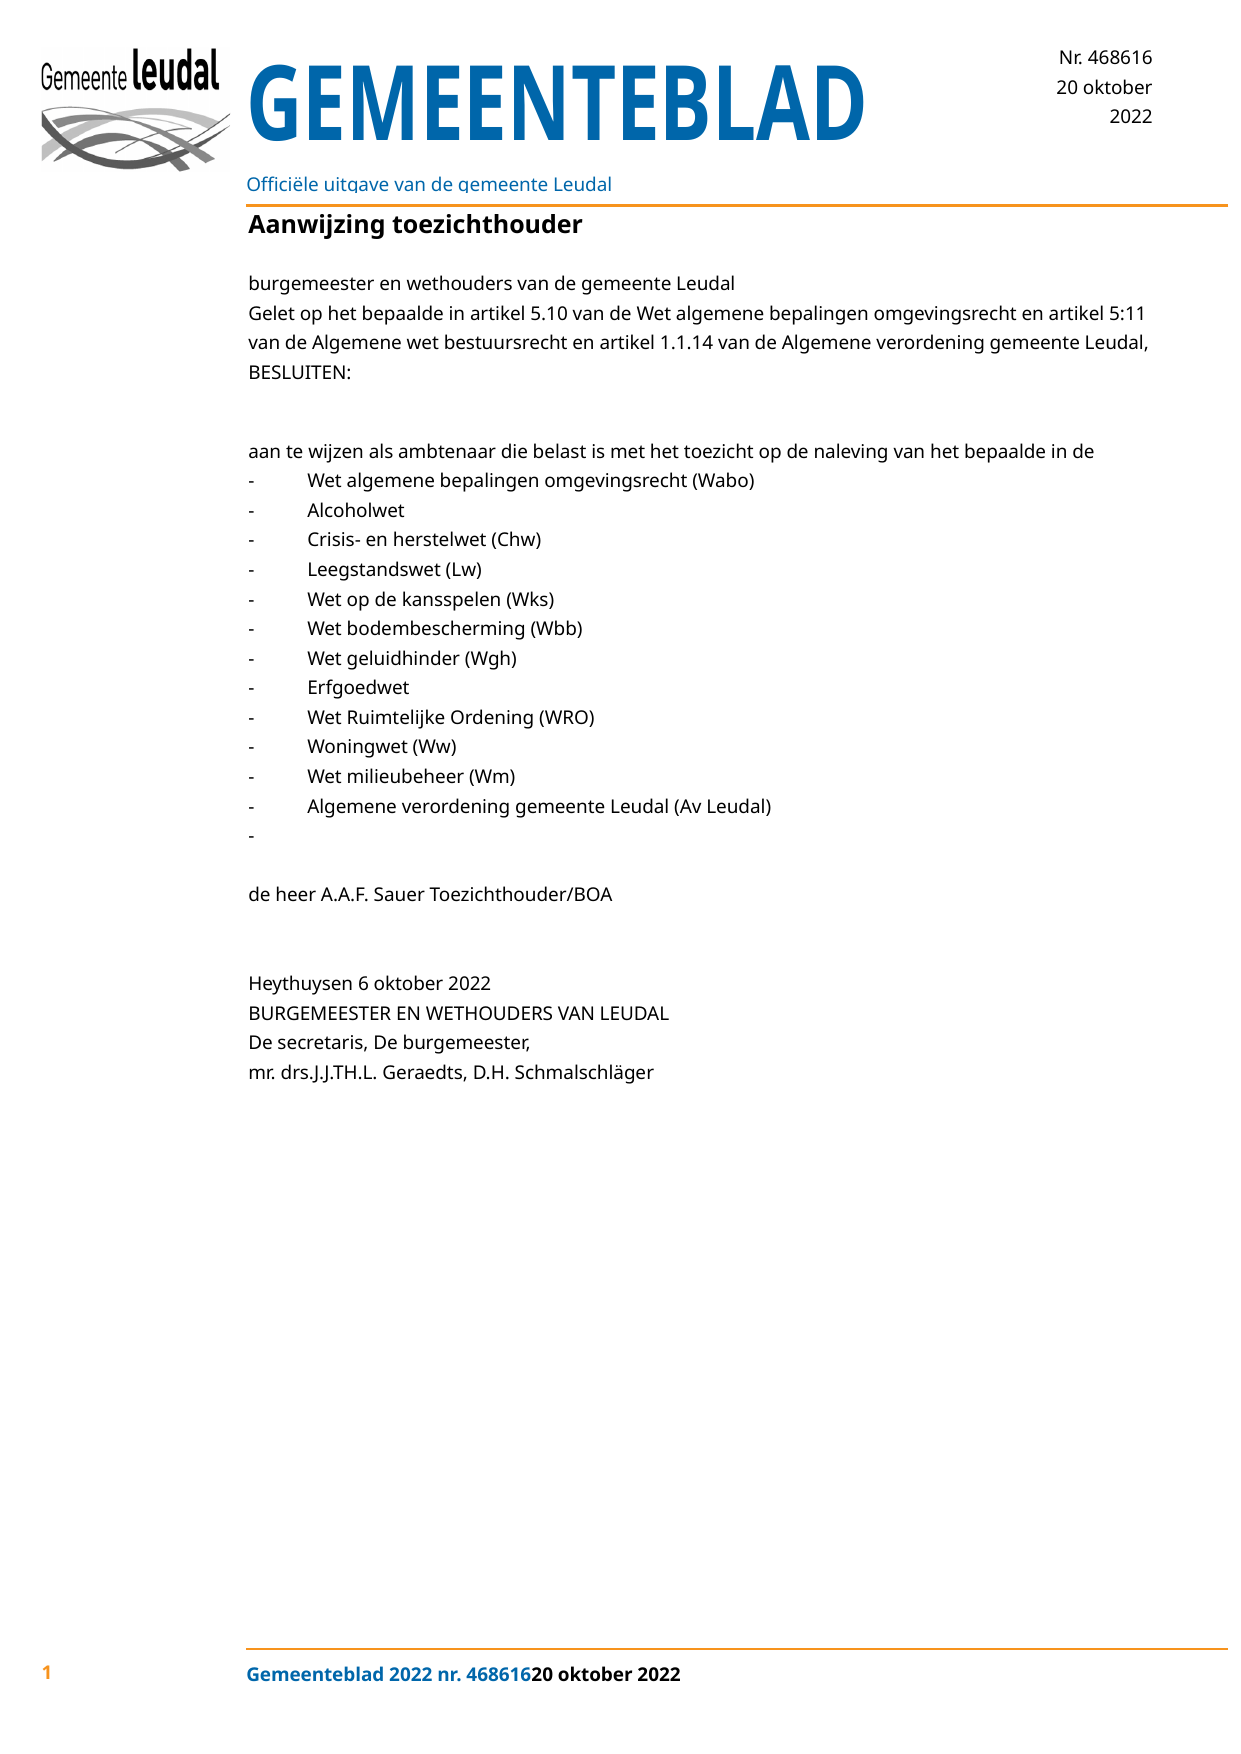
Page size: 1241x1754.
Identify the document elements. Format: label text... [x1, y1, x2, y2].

text BESLUITEN: [248, 359, 1152, 385]
text De secretaris, De burgemeester, [248, 1029, 1152, 1055]
list Woningwet (Ww) [248, 734, 1152, 759]
list Wet op de kansspelen (Wks) [248, 586, 1152, 612]
text Gelet op het bepaalde in artikel 5.10 van de Wet algemene bepalingen omgevingsrecht en artikel 5:11 van de Algemene wet bestuursrecht en artikel 1.1.14 van de Algemene verordening gemeente Leudal, [248, 300, 1152, 355]
list Algemene verordening gemeente Leudal (Av Leudal) [248, 793, 1152, 819]
text Aanwijzing toezichthouder [248, 207, 1152, 241]
list Wet bodembescherming (Wbb) [248, 615, 1152, 641]
list Wet geluidhinder (Wgh) [248, 645, 1152, 671]
text aan te wijzen als ambtenaar die belast is met het toezicht op de naleving van het bepaalde in de [248, 438, 1152, 464]
list Crisis- en herstelwet (Chw) [248, 527, 1152, 552]
list Erfgoedwet [248, 674, 1152, 700]
text BURGEMEESTER EN WETHOUDERS VAN LEUDAL [248, 1000, 1152, 1026]
list Wet Ruimtelijke Ordening (WRO) [248, 704, 1152, 730]
picture [41, 47, 231, 172]
list Wet algemene bepalingen omgevingsrecht (Wabo) [248, 467, 1152, 493]
list Alcoholwet [248, 497, 1152, 523]
text burgemeester en wethouders van de gemeente Leudal [248, 270, 1152, 296]
list Wet milieubeheer (Wm) [248, 763, 1152, 789]
text de heer A.A.F. Sauer Toezichthouder/BOA [248, 882, 1152, 907]
list Leegstandswet (Lw) [248, 556, 1152, 582]
text mr. drs.J.J.TH.L. Geraedts, D.H. Schmalschläger [248, 1059, 1152, 1085]
text Heythuysen 6 oktober 2022 [248, 970, 1152, 996]
